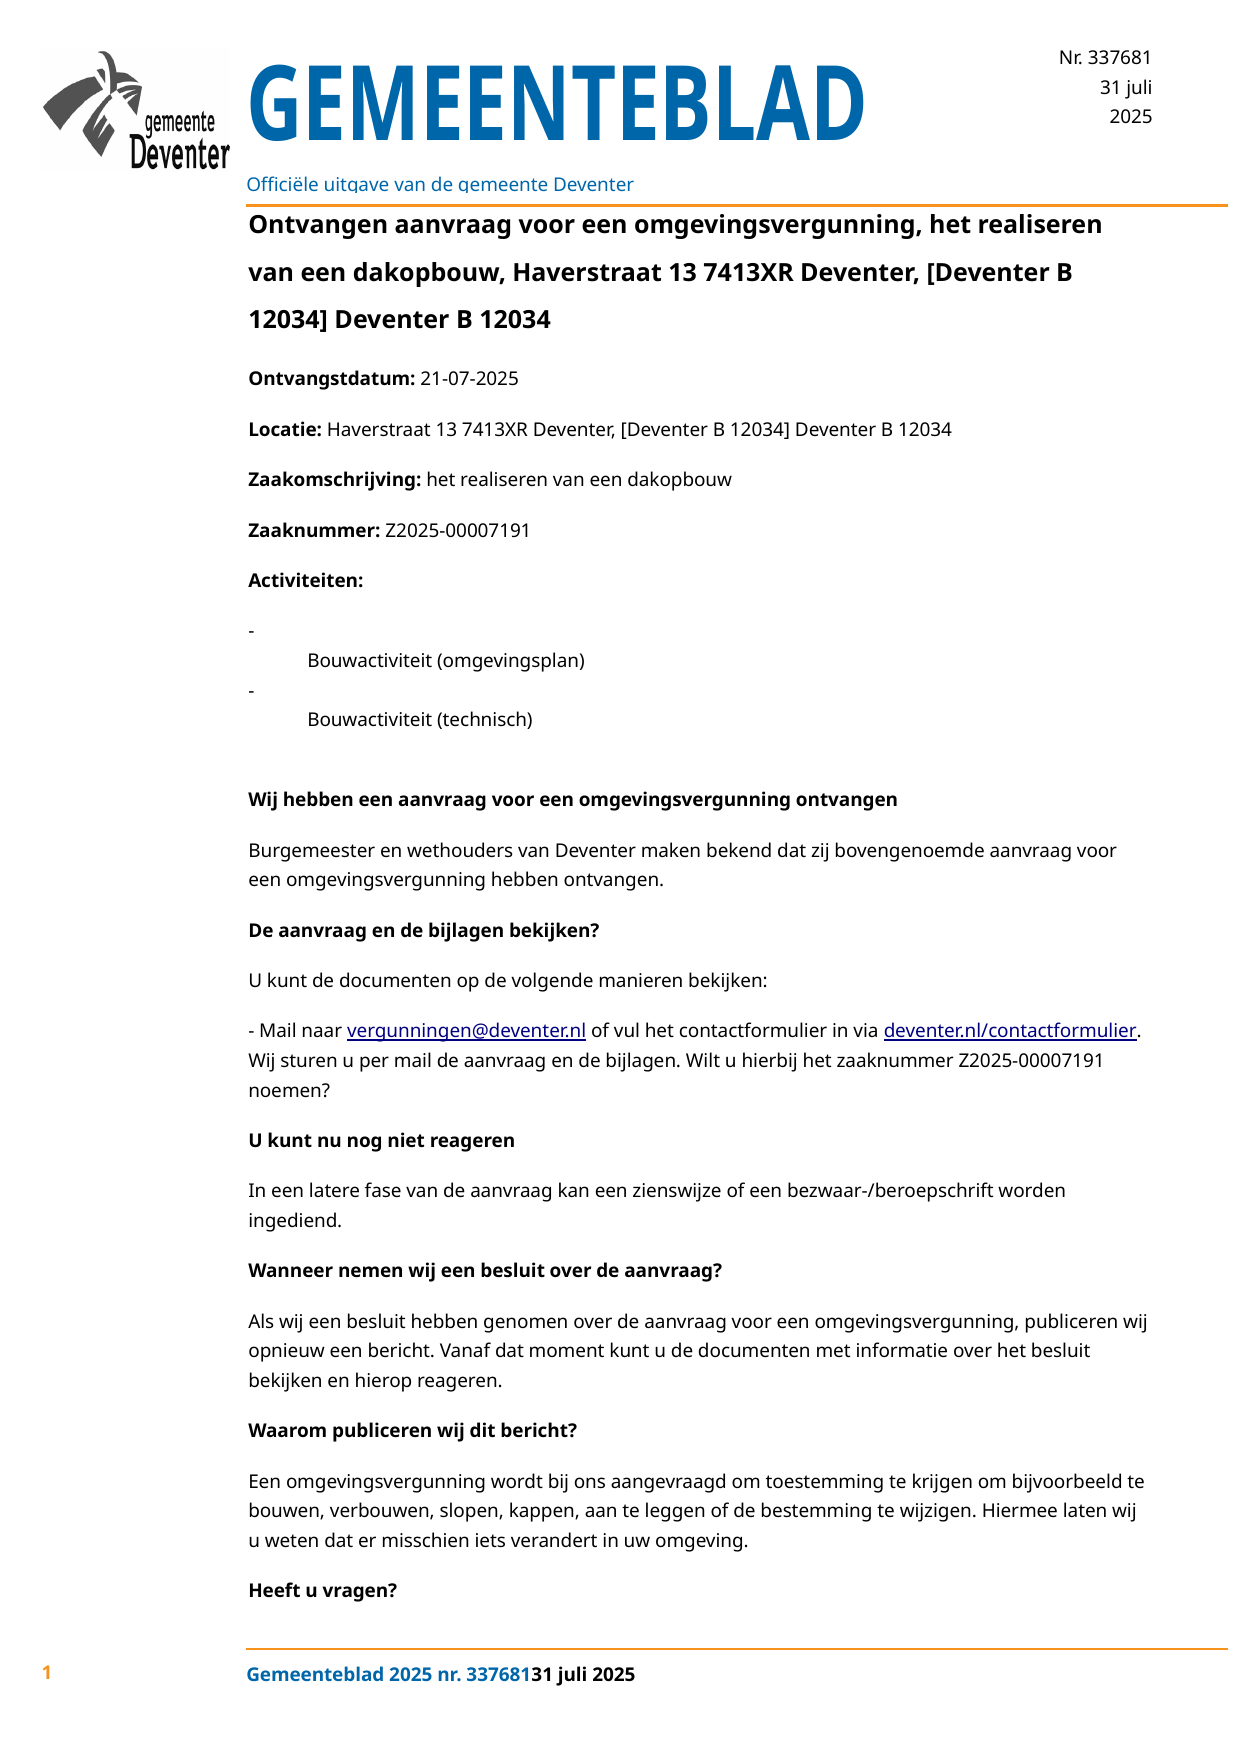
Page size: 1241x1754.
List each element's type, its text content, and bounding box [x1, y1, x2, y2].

text Ontvangen aanvraag voor een omgevingsvergunning, het realiseren van een dakopbouw, Haverstraat 13 7413XR Deventer, [Deventer B 12034] Deventer B 12034 [248, 207, 1152, 336]
text Wij hebben een aanvraag voor een omgevingsvergunning ontvangen [248, 786, 1152, 812]
picture [41, 47, 231, 172]
text Burgemeester en wethouders van Deventer maken bekend dat zij bovengenoemde aanvraag voor een omgevingsvergunning hebben ontvangen. [248, 837, 1152, 892]
list Bouwactiviteit (omgevingsplan) [248, 647, 1152, 673]
text Zaaknummer: Z2025-00007191 [248, 517, 1152, 542]
text Waarom publiceren wij dit bericht? [248, 1418, 1152, 1443]
text Als wij een besluit hebben genomen over de aanvraag voor een omgevingsvergunning, publiceren wij opnieuw een bericht. Vanaf dat moment kunt u de documenten met informatie over het besluit bekijken en hierop reageren. [248, 1308, 1152, 1393]
text Heeft u vragen? [248, 1578, 1152, 1603]
text Activiteiten: [248, 567, 1152, 593]
text U kunt de documenten op de volgende manieren bekijken: [248, 967, 1152, 993]
list Bouwactiviteit (technisch) [248, 706, 1152, 732]
text In een latere fase van de aanvraag kan een zienswijze of een bezwaar-/beroepschrift worden ingediend. [248, 1178, 1152, 1233]
text Wanneer nemen wij een besluit over de aanvraag? [248, 1258, 1152, 1283]
text De aanvraag en de bijlagen bekijken? [248, 917, 1152, 942]
text Zaakomschrijving: het realiseren van een dakopbouw [248, 466, 1152, 492]
text Ontvangstdatum: 21-07-2025 [248, 366, 1152, 391]
text Locatie: Haverstraat 13 7413XR Deventer, [Deventer B 12034] Deventer B 12034 [248, 416, 1152, 442]
text Een omgevingsvergunning wordt bij ons aangevraagd om toestemming te krijgen om bijvoorbeeld te bouwen, verbouwen, slopen, kappen, aan te leggen of de bestemming te wijzigen. Hiermee laten wij u weten dat er misschien iets verandert in uw omgeving. [248, 1468, 1152, 1553]
text U kunt nu nog niet reageren [248, 1127, 1152, 1153]
text - Mail naar vergunningen@deventer.nl of vul het contactformulier in via deventer.nl/contactformulier. Wij sturen u per mail de aanvraag en de bijlagen. Wilt u hierbij het zaaknummer Z2025-00007191 noemen? [248, 1018, 1152, 1102]
